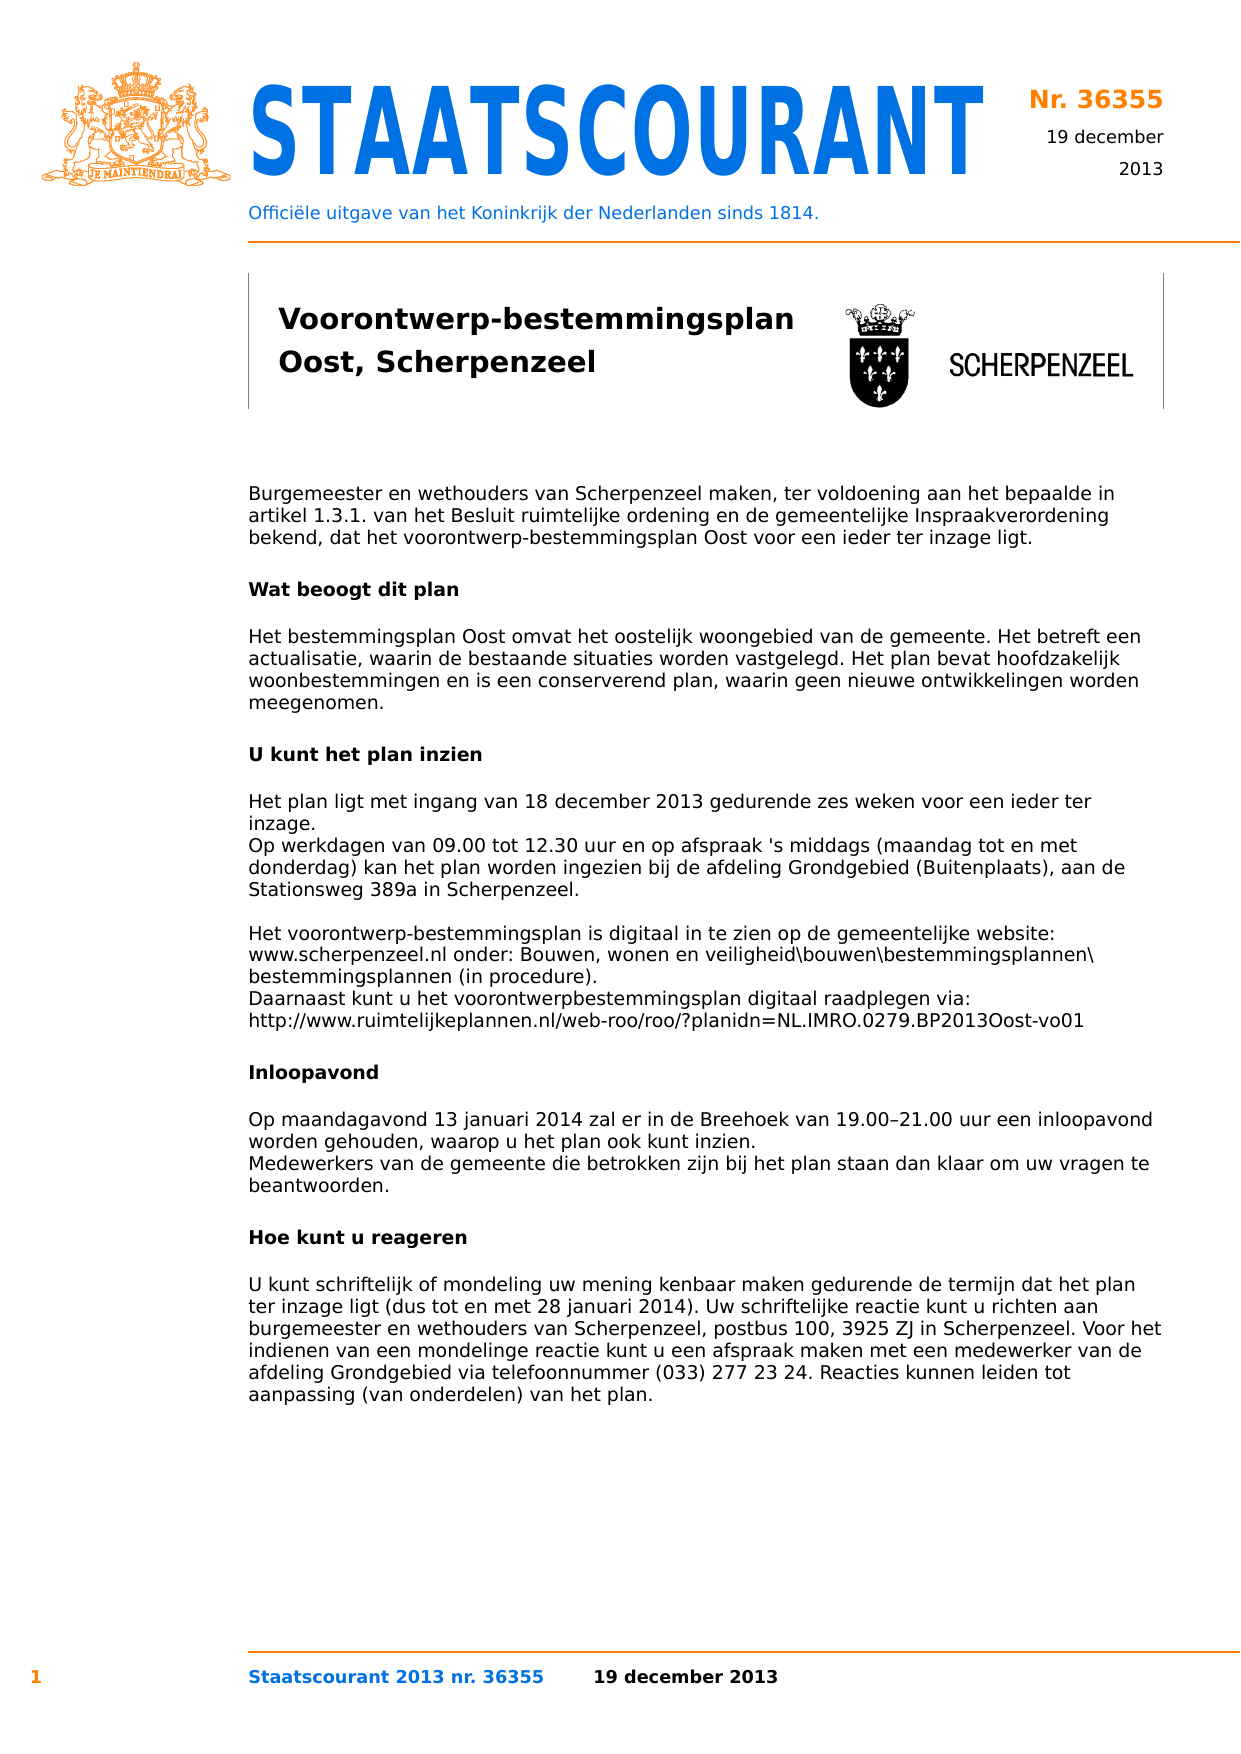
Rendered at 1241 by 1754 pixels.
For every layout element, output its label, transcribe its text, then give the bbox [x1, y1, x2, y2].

text Op maandagavond 13 januari 2014 zal er in de Breehoek van 19.00–21.00 uur een inloopavond worden gehouden, waarop u het plan ook kunt inzien. [248, 1109, 1163, 1153]
picture [41, 62, 231, 186]
table_cell 2013 [998, 153, 1240, 203]
text Op werkdagen van 09.00 tot 12.30 uur en op afspraak 's middags (maandag tot en met donderdag) kan het plan worden ingezien bij de afdeling Grondgebied (Buitenplaats), aan de Stationsweg 389a in Scherpenzeel. [248, 834, 1163, 901]
text Medewerkers van de gemeente die betrokken zijn bij het plan staan dan klaar om uw vragen te beantwoorden. [248, 1153, 1163, 1197]
subtitle Voorontwerp-bestemmingsplan Oost, Scherpenzeel [249, 273, 1163, 409]
text Daarnaast kunt u het voorontwerpbestemmingsplan digitaal raadplegen via: http://www.ruimtelijkeplannen.nl/web-roo/roo/?planidn=NL.IMRO.0279.BP2013Oost-vo01 [248, 988, 1163, 1032]
text Het bestemmingsplan Oost omvat het oostelijk woongebied van de gemeente. Het betreft een actualisatie, waarin de bestaande situaties worden vastgelegd. Het plan bevat hoofdzakelijk woonbestemmingen en is een conserverend plan, waarin geen nieuwe ontwikkelingen worden meegenomen. [248, 626, 1163, 714]
text Het voorontwerp-bestemmingsplan is digitaal in te zien op de gemeentelijke website: www.scherpenzeel.nl onder: Bouwen, wonen en veiligheid\bouwen\bestemmingsplannen\bestemmingsplannen (in procedure). [248, 922, 1163, 988]
text Burgemeester en wethouders van Scherpenzeel maken, ter voldoening aan het bepaalde in artikel 1.3.1. van het Besluit ruimtelijke ordening en de gemeentelijke Inspraakverordening bekend, dat het voorontwerp-bestemmingsplan Oost voor een ieder ter inzage ligt. [248, 483, 1163, 549]
table_cell 19 december [998, 121, 1240, 153]
table_cell Officiële uitgave van het Koninkrijk der Nederlanden sinds 1814. [248, 203, 1240, 241]
subtitle Wat beoogt dit plan [248, 579, 1163, 601]
picture [844, 302, 1134, 409]
text U kunt schriftelijk of mondeling uw mening kenbaar maken gedurende de termijn dat het plan ter inzage ligt (dus tot en met 28 januari 2014). Uw schriftelijke reactie kunt u richten aan burgemeester en wethouders van Scherpenzeel, postbus 100, 3925 ZJ in Scherpenzeel. Voor het indienen van een mondelinge reactie kunt u een afspraak maken met een medewerker van de afdeling Grondgebied via telefoonnummer (033) 277 23 24. Reacties kunnen leiden tot aanpassing (van onderdelen) van het plan. [248, 1274, 1163, 1406]
table_header Nr. 36355 [998, 62, 1240, 121]
table_header STAATSCOURANT [248, 62, 998, 203]
subtitle Inloopavond [248, 1062, 1163, 1084]
subtitle Hoe kunt u reageren [248, 1227, 1163, 1249]
table_header [25, 62, 248, 241]
subtitle U kunt het plan inzien [248, 744, 1163, 766]
text Het plan ligt met ingang van 18 december 2013 gedurende zes weken voor een ieder ter inzage. [248, 791, 1163, 834]
